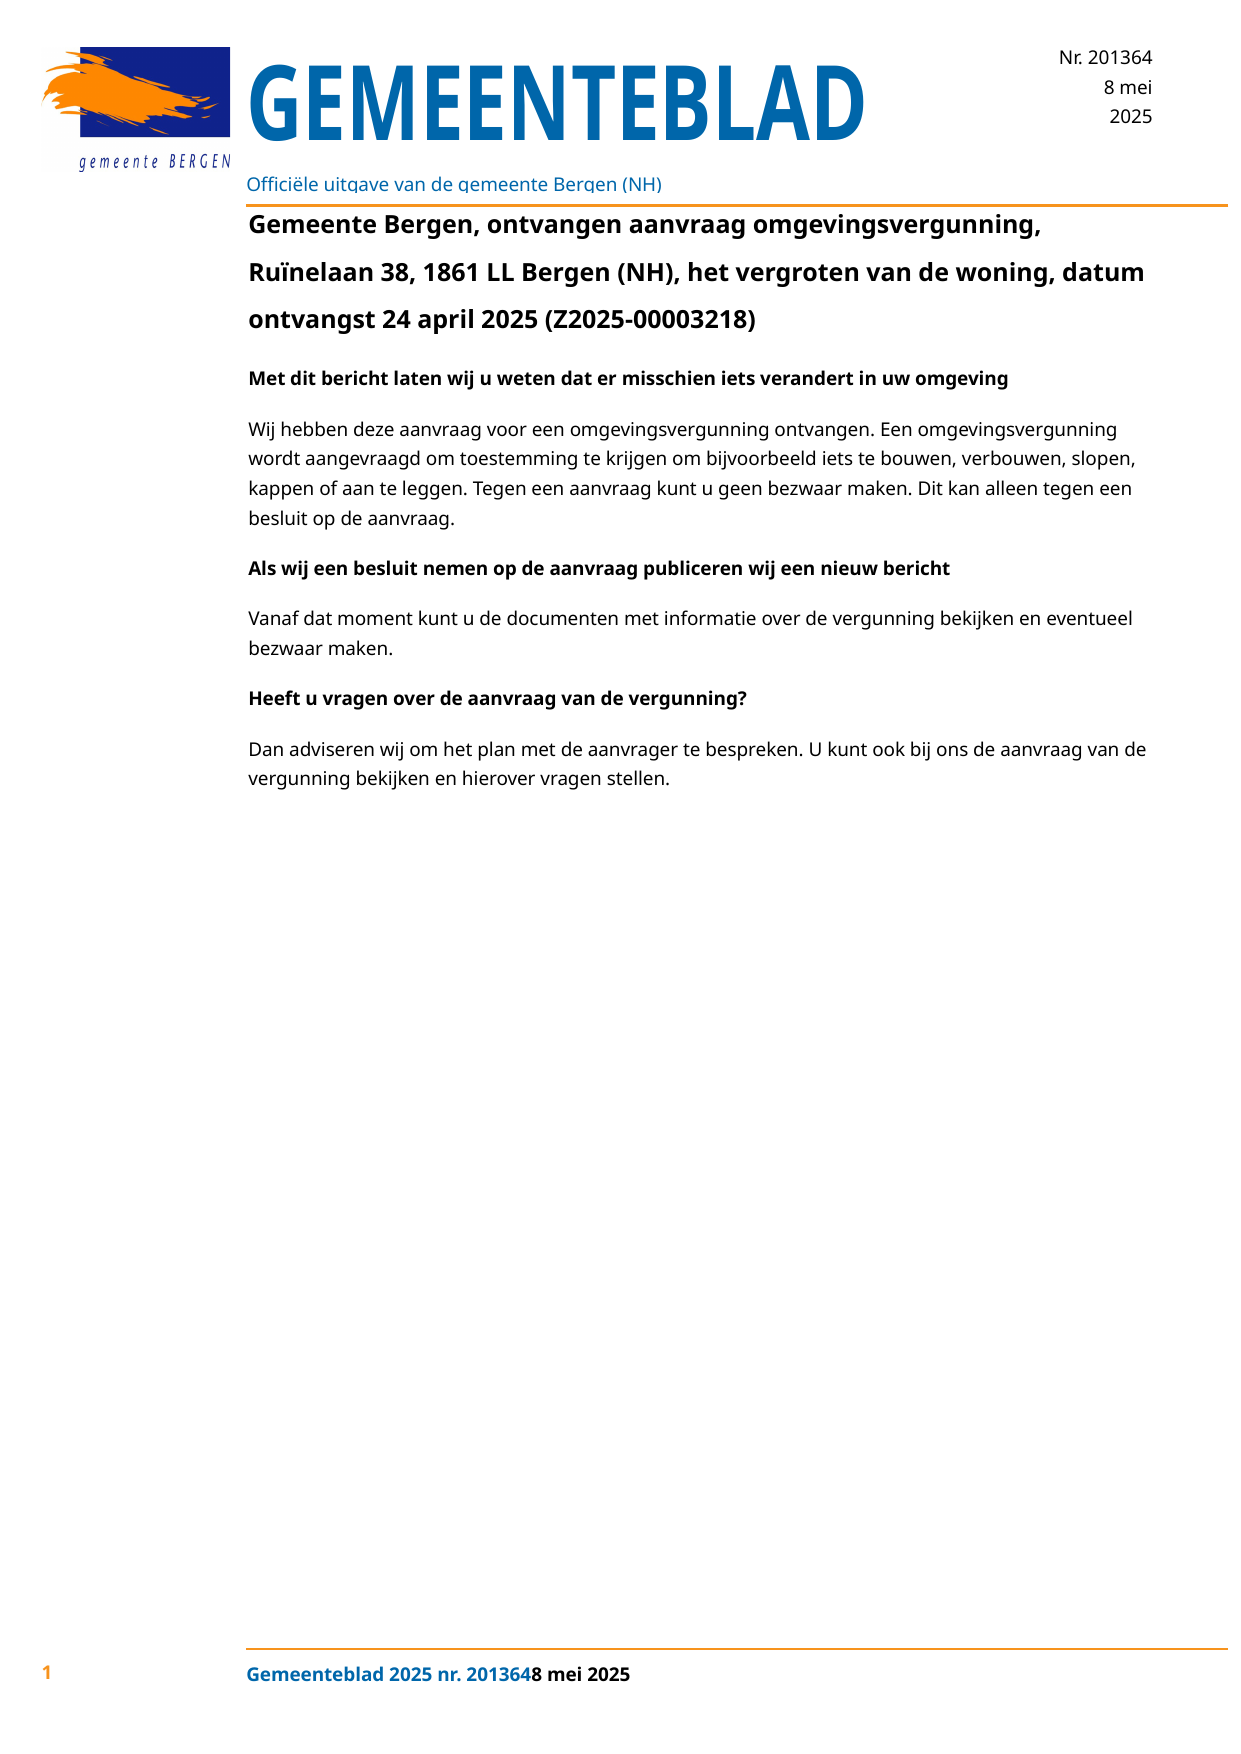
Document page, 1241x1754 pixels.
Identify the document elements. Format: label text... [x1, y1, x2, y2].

text Dan adviseren wij om het plan met de aanvrager te bespreken. U kunt ook bij ons de aanvraag van de vergunning bekijken en hierover vragen stellen. [248, 736, 1152, 791]
text Gemeente Bergen, ontvangen aanvraag omgevingsvergunning, Ruïnelaan 38, 1861 LL Bergen (NH), het vergroten van de woning, datum ontvangst 24 april 2025 (Z2025-00003218) [248, 207, 1152, 336]
text Heeft u vragen over de aanvraag van de vergunning? [248, 686, 1152, 711]
picture [41, 47, 231, 172]
text Als wij een besluit nemen op de aanvraag publiceren wij een nieuw bericht [248, 555, 1152, 581]
text Vanaf dat moment kunt u de documenten met informatie over de vergunning bekijken en eventueel bezwaar maken. [248, 606, 1152, 661]
text Met dit bericht laten wij u weten dat er misschien iets verandert in uw omgeving [248, 366, 1152, 391]
text Wij hebben deze aanvraag voor een omgevingsvergunning ontvangen. Een omgevingsvergunning wordt aangevraagd om toestemming te krijgen om bijvoorbeeld iets te bouwen, verbouwen, slopen, kappen of aan te leggen. Tegen een aanvraag kunt u geen bezwaar maken. Dit kan alleen tegen een besluit op de aanvraag. [248, 416, 1152, 530]
